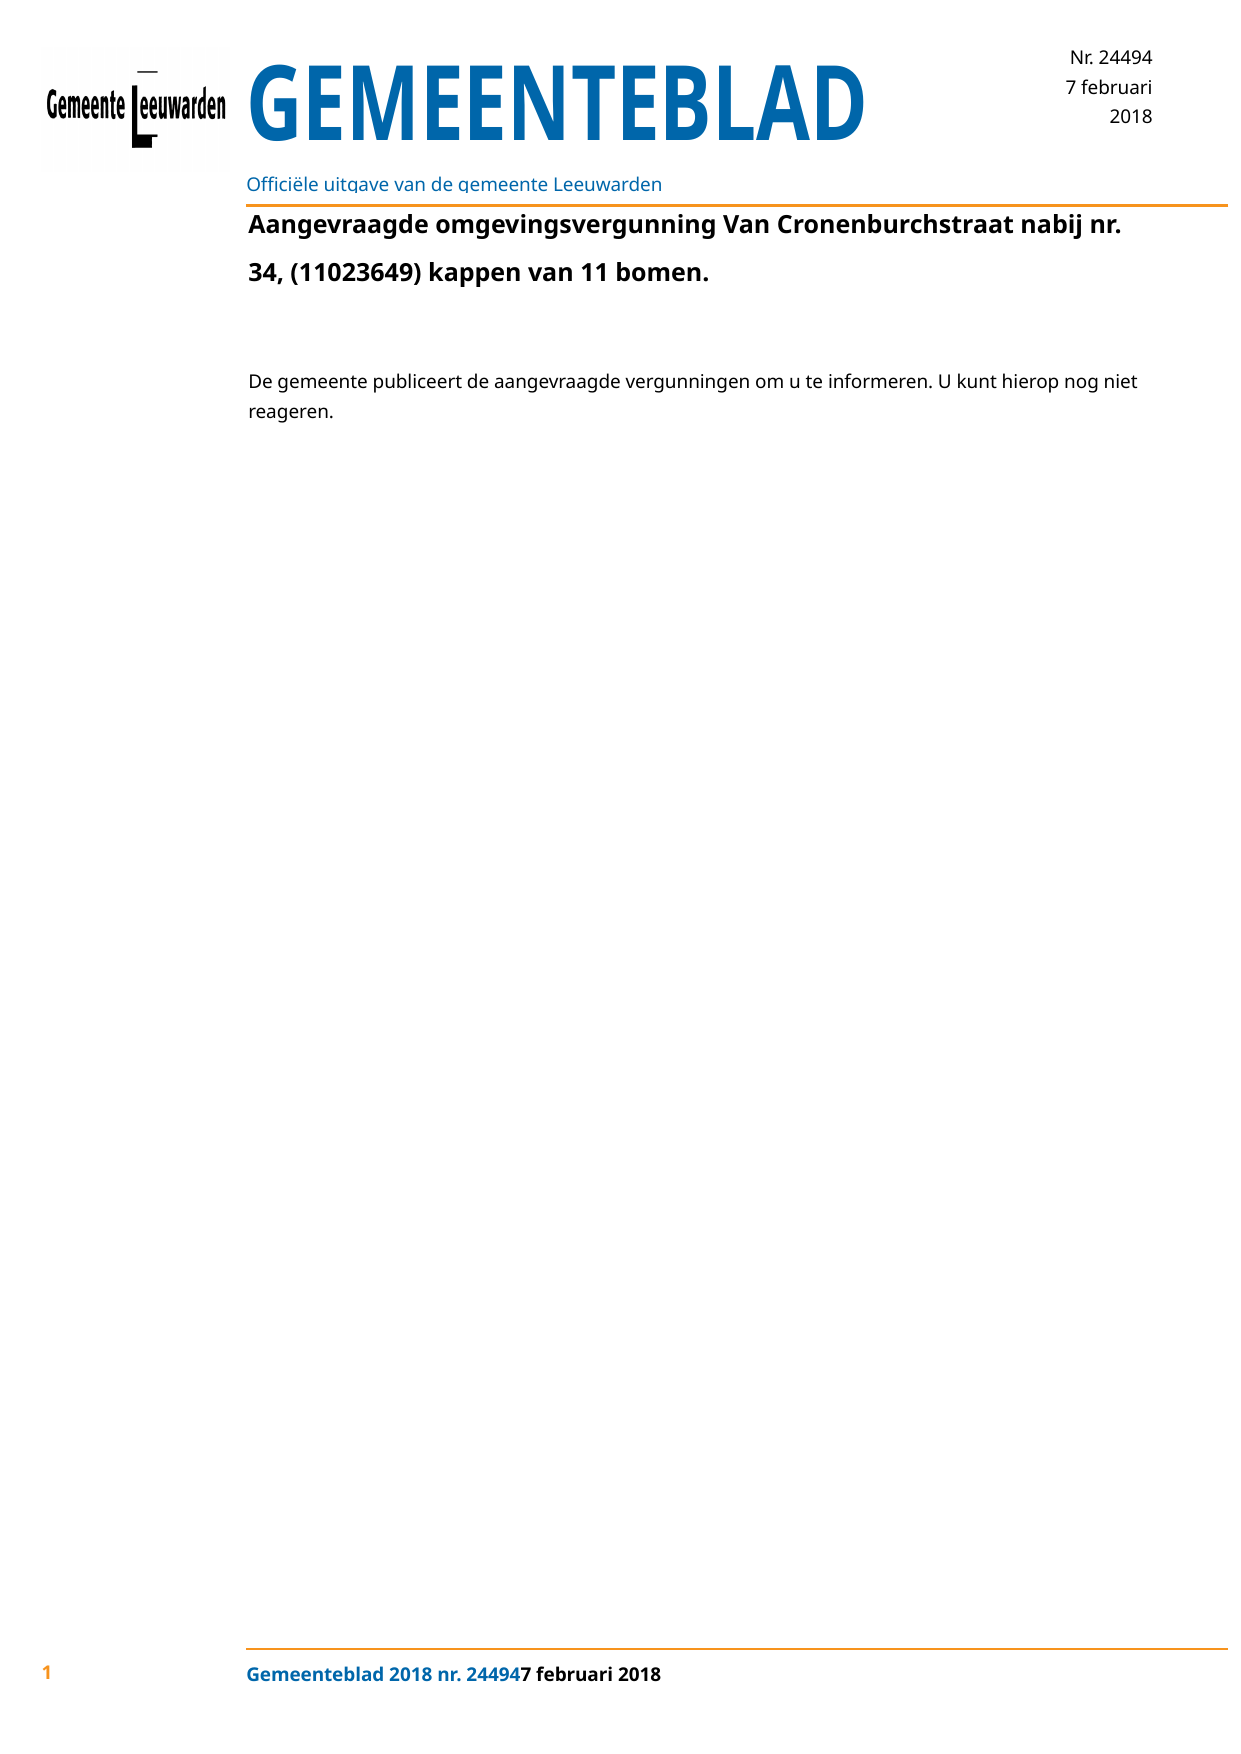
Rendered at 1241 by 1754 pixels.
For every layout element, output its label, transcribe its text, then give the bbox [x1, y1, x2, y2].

text Aangevraagde omgevingsvergunning Van Cronenburchstraat nabij nr. 34, (11023649) kappen van 11 bomen. [248, 207, 1152, 288]
picture [41, 47, 231, 172]
text De gemeente publiceert de aangevraagde vergunningen om u te informeren. U kunt hierop nog niet reageren. [248, 368, 1152, 424]
